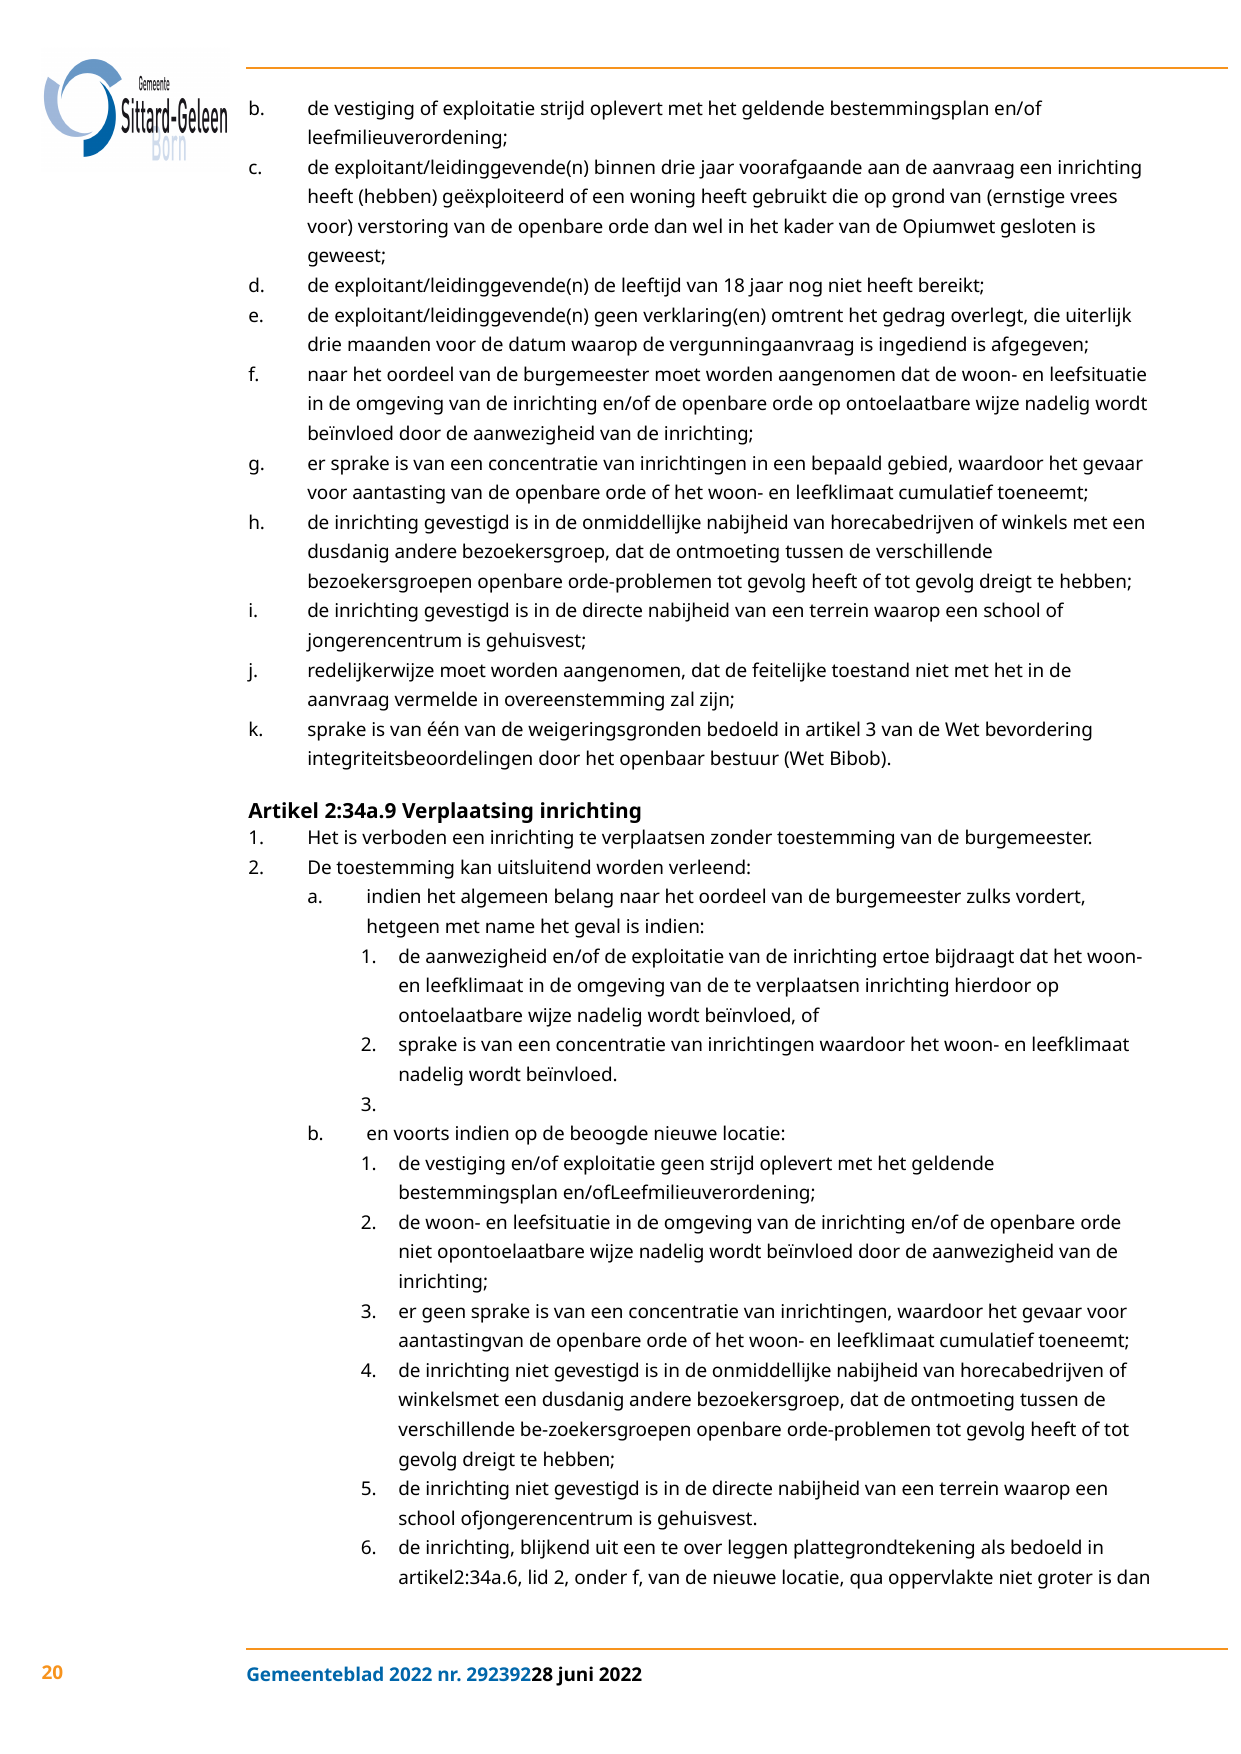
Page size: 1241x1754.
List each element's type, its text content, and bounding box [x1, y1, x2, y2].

list de inrichting niet gevestigd is in de directe nabijheid van een terrein waarop een school ofjongerencentrum is gehuisvest. [361, 1475, 1152, 1531]
list de exploitant/leidinggevende(n) geen verklaring(en) omtrent het gedrag overlegt, die uiterlijk drie maanden voor de datum waarop de vergunningaanvraag is ingediend is afgegeven; [248, 302, 1152, 357]
list de exploitant/leidinggevende(n) de leeftijd van 18 jaar nog niet heeft bereikt; [248, 272, 1152, 298]
list de inrichting gevestigd is in de onmiddellijke nabijheid van horecabedrijven of winkels met een dusdanig andere bezoekersgroep, dat de ontmoeting tussen de verschillende bezoekersgroepen openbare orde-problemen tot gevolg heeft of tot gevolg dreigt te hebben; [248, 509, 1152, 594]
list De toestemming kan uitsluitend worden verleend: [248, 854, 1152, 880]
list de vestiging en/of exploitatie geen strijd oplevert met het geldende bestemmingsplan en/ofLeefmilieuverordening; [361, 1150, 1152, 1205]
list de inrichting niet gevestigd is in de onmiddellijke nabijheid van horecabedrijven of winkelsmet een dusdanig andere bezoekersgroep, dat de ontmoeting tussen de verschillende be-zoekersgroepen openbare orde-problemen tot gevolg heeft of tot gevolg dreigt te hebben; [361, 1357, 1152, 1471]
list de aanwezigheid en/of de exploitatie van de inrichting ertoe bijdraagt dat het woon- en leefklimaat in de omgeving van de te verplaatsen inrichting hierdoor op ontoelaatbare wijze nadelig wordt beïnvloed, of [361, 943, 1152, 1028]
text Artikel 2:34a.9 Verplaatsing inrichting [248, 796, 1152, 824]
list de exploitant/leidinggevende(n) binnen drie jaar voorafgaande aan de aanvraag een inrichting heeft (hebben) geëxploiteerd of een woning heeft gebruikt die op grond van (ernstige vrees voor) verstoring van de openbare orde dan wel in het kader van de Opiumwet gesloten is geweest; [248, 154, 1152, 268]
list er sprake is van een concentratie van inrichtingen in een bepaald gebied, waardoor het gevaar voor aantasting van de openbare orde of het woon- en leefklimaat cumulatief toeneemt; [248, 450, 1152, 505]
list de vestiging of exploitatie strijd oplevert met het geldende bestemmingsplan en/of leefmilieuverordening; [248, 95, 1152, 150]
list redelijkerwijze moet worden aangenomen, dat de feitelijke toestand niet met het in de aanvraag vermelde in overeenstemming zal zijn; [248, 657, 1152, 712]
list Het is verboden een inrichting te verplaatsen zonder toestemming van de burgemeester. [248, 824, 1152, 850]
list de inrichting gevestigd is in de directe nabijheid van een terrein waarop een school of jongerencentrum is gehuisvest; [248, 598, 1152, 653]
list sprake is van één van de weigeringsgronden bedoeld in artikel 3 van de Wet bevordering integriteitsbeoordelingen door het openbaar bestuur (Wet Bibob). [248, 716, 1152, 771]
list naar het oordeel van de burgemeester moet worden aangenomen dat de woon- en leefsituatie in de omgeving van de inrichting en/of de openbare orde op ontoelaatbare wijze nadelig wordt beïnvloed door de aanwezigheid van de inrichting; [248, 361, 1152, 446]
list sprake is van een concentratie van inrichtingen waardoor het woon- en leefklimaat nadelig wordt beïnvloed. [361, 1032, 1152, 1087]
list indien het algemeen belang naar het oordeel van de burgemeester zulks vordert, hetgeen met name het geval is indien: [307, 884, 1152, 939]
list er geen sprake is van een concentratie van inrichtingen, waardoor het gevaar voor aantastingvan de openbare orde of het woon- en leefklimaat cumulatief toeneemt; [361, 1298, 1152, 1353]
list de woon- en leefsituatie in de omgeving van de inrichting en/of de openbare orde niet opontoelaatbare wijze nadelig wordt beïnvloed door de aanwezigheid van de inrichting; [361, 1209, 1152, 1294]
list de inrichting, blijkend uit een te over leggen plattegrondtekening als bedoeld in artikel2:34a.6, lid 2, onder f, van de nieuwe locatie, qua oppervlakte niet groter is dan [361, 1534, 1152, 1590]
picture [41, 47, 231, 172]
list en voorts indien op de beoogde nieuwe locatie: [307, 1120, 1152, 1146]
